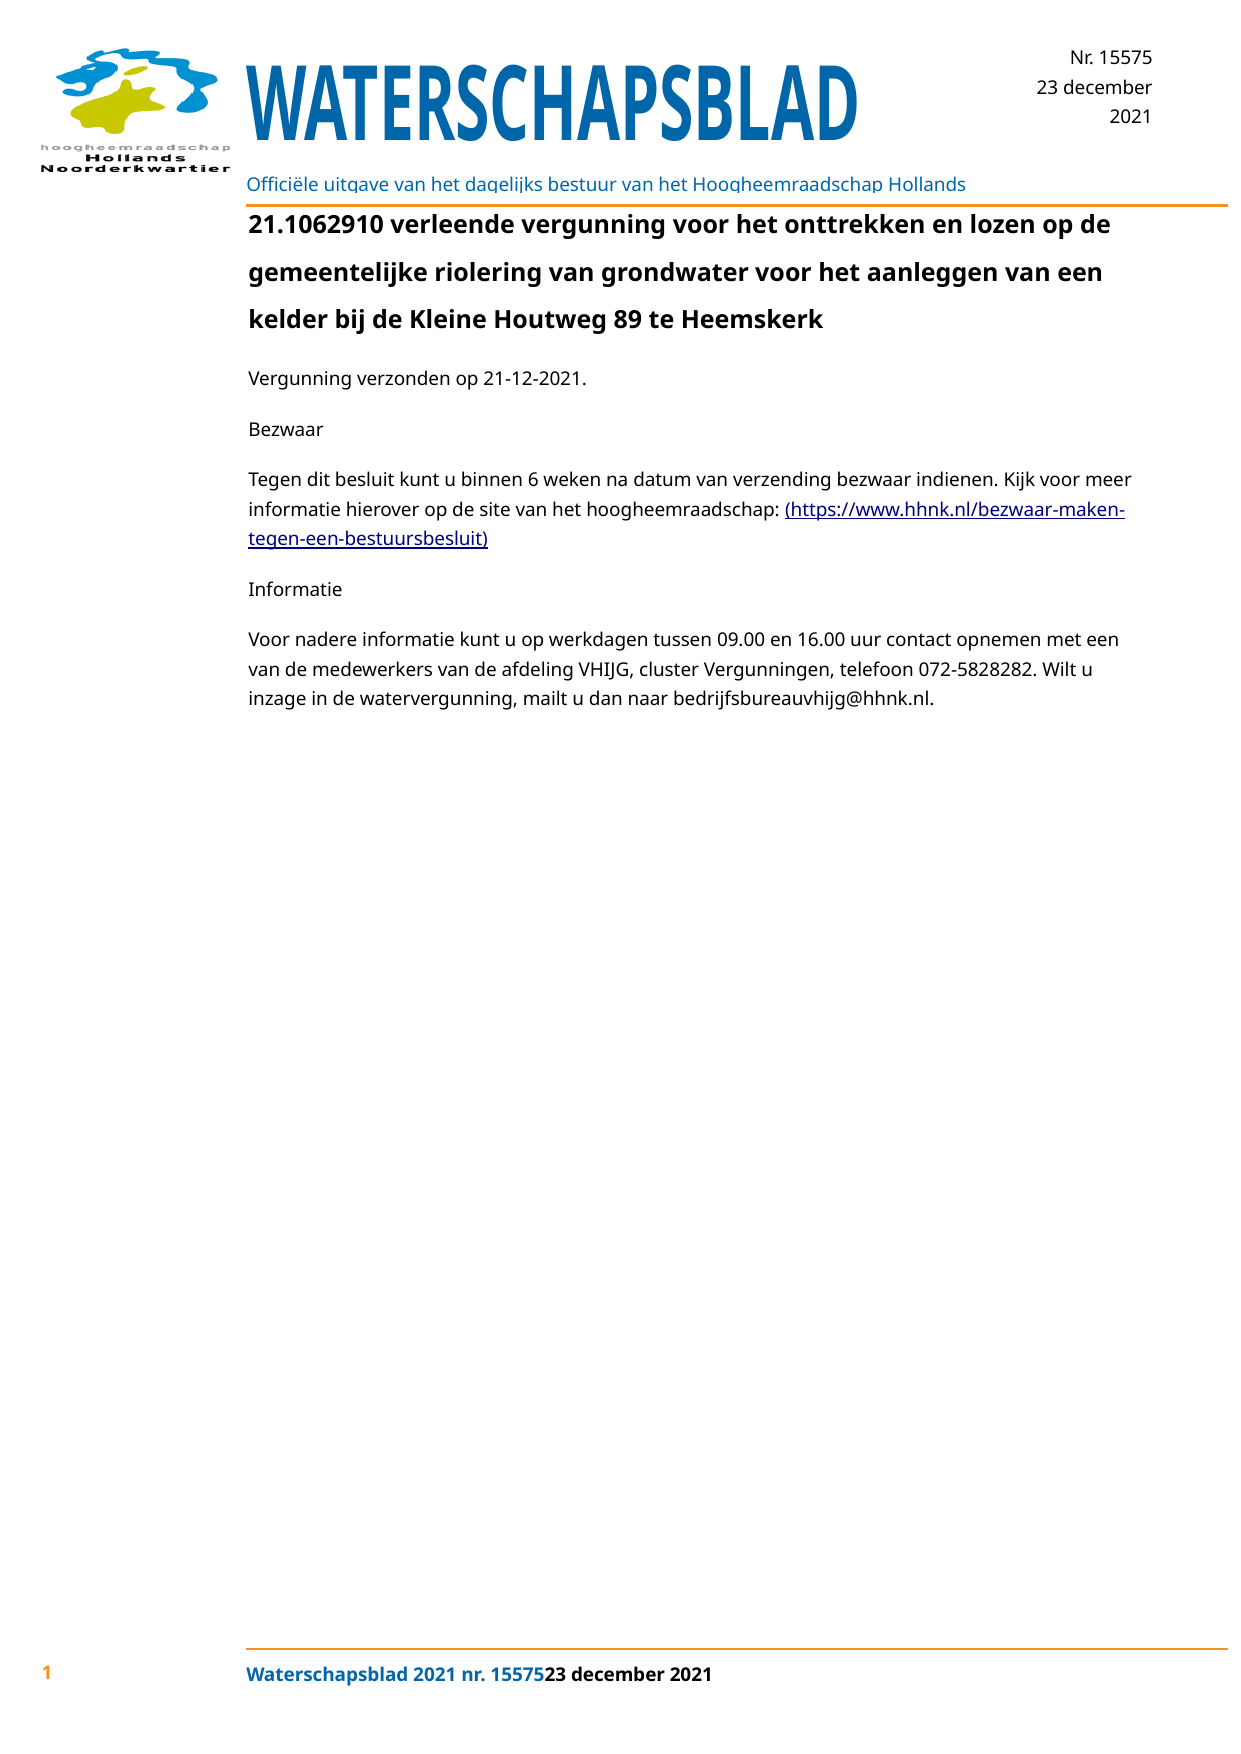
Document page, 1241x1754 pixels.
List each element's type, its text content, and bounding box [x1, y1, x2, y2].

text Informatie [248, 576, 1152, 602]
text 21.1062910 verleende vergunning voor het onttrekken en lozen op de gemeentelijke riolering van grondwater voor het aanleggen van een kelder bij de Kleine Houtweg 89 te Heemskerk [248, 207, 1152, 336]
text Bezwaar [248, 416, 1152, 442]
text Voor nadere informatie kunt u op werkdagen tussen 09.00 en 16.00 uur contact opnemen met een van de medewerkers van de afdeling VHIJG, cluster Vergunningen, telefoon 072-5828282. Wilt u inzage in de watervergunning, mailt u dan naar bedrijfsbureauvhijg@hhnk.nl. [248, 626, 1152, 711]
picture [41, 47, 231, 172]
text Tegen dit besluit kunt u binnen 6 weken na datum van verzending bezwaar indienen. Kijk voor meer informatie hierover op de site van het hoogheemraadschap: (https://www.hhnk.nl/bezwaar-maken-tegen-een-bestuursbesluit) [248, 466, 1152, 551]
text Vergunning verzonden op 21-12-2021. [248, 366, 1152, 391]
